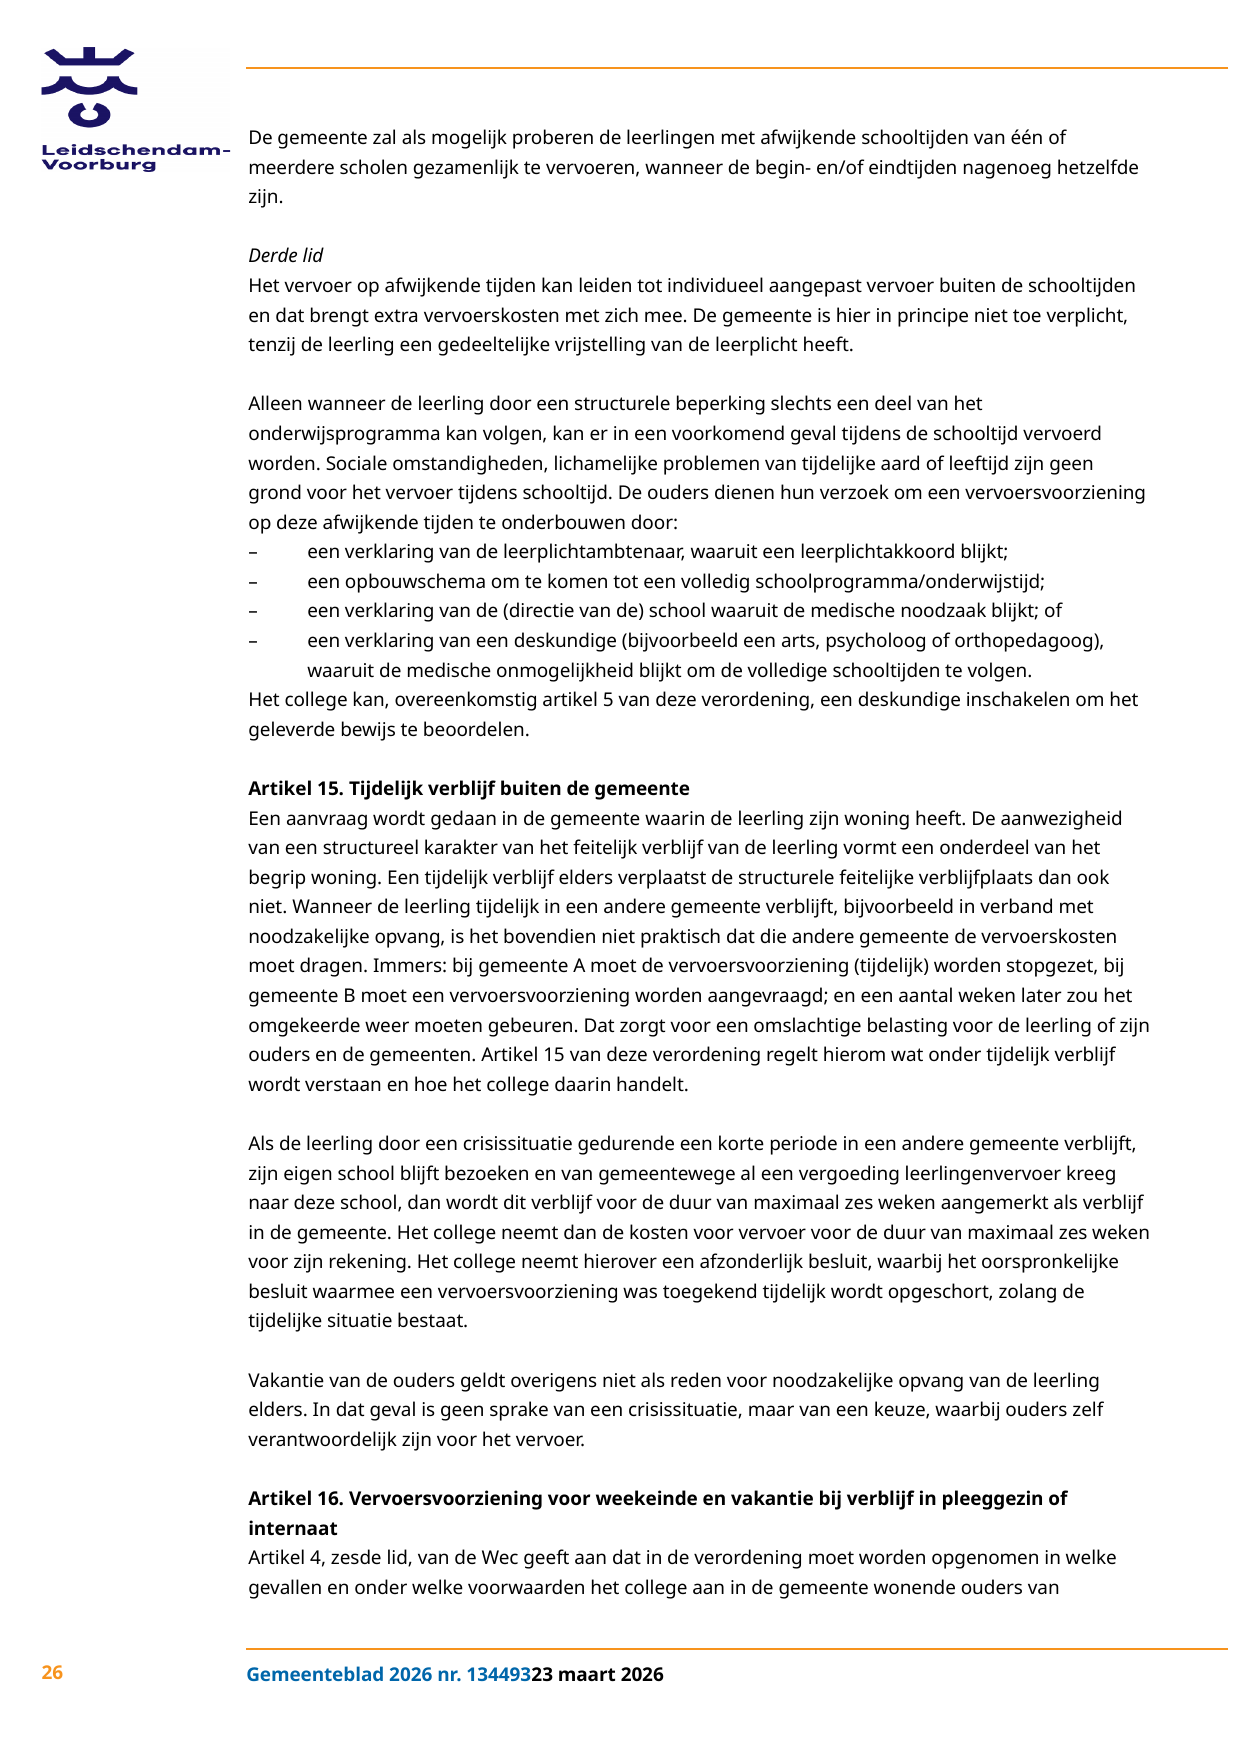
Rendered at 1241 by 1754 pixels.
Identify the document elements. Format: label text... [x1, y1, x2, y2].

list een opbouwschema om te komen tot een volledig schoolprogramma/onderwijstijd; [248, 568, 1152, 594]
picture [41, 47, 231, 172]
text Vakantie van de ouders geldt overigens niet als reden voor noodzakelijke opvang van de leerling elders. In dat geval is geen sprake van een crisissituatie, maar van een keuze, waarbij ouders zelf verantwoordelijk zijn voor het vervoer. [248, 1367, 1152, 1452]
list een verklaring van de leerplichtambtenaar, waaruit een leerplichtakkoord blijkt; [248, 538, 1152, 564]
text Alleen wanneer de leerling door een structurele beperking slechts een deel van het onderwijsprogramma kan volgen, kan er in een voorkomend geval tijdens de schooltijd vervoerd worden. Sociale omstandigheden, lichamelijke problemen van tijdelijke aard of leeftijd zijn geen grond voor het vervoer tijdens schooltijd. De ouders dienen hun verzoek om een vervoersvoorziening op deze afwijkende tijden te onderbouwen door: [248, 391, 1152, 535]
list een verklaring van de (directie van de) school waaruit de medische noodzaak blijkt; of [248, 598, 1152, 623]
text Derde lid [248, 243, 1152, 268]
text Het vervoer op afwijkende tijden kan leiden tot individueel aangepast vervoer buiten de schooltijden en dat brengt extra vervoerskosten met zich mee. De gemeente is hier in principe niet toe verplicht, tenzij de leerling een gedeeltelijke vrijstelling van de leerplicht heeft. [248, 272, 1152, 357]
list een verklaring van een deskundige (bijvoorbeeld een arts, psycholoog of orthopedagoog), waaruit de medische onmogelijkheid blijkt om de volledige schooltijden te volgen. [248, 627, 1152, 683]
text Artikel 16. Vervoersvoorziening voor weekeinde en vakantie bij verblijf in pleeggezin of internaat [248, 1485, 1152, 1541]
text Artikel 15. Tijdelijk verblijf buiten de gemeente [248, 775, 1152, 801]
text Artikel 4, zesde lid, van de Wec geeft aan dat in de verordening moet worden opgenomen in welke gevallen en onder welke voorwaarden het college aan in de gemeente wonende ouders van [248, 1544, 1152, 1600]
text Als de leerling door een crisissituatie gedurende een korte periode in een andere gemeente verblijft, zijn eigen school blijft bezoeken en van gemeentewege al een vergoeding leerlingenvervoer kreeg naar deze school, dan wordt dit verblijf voor de duur van maximaal zes weken aangemerkt als verblijf in de gemeente. Het college neemt dan de kosten voor vervoer voor de duur van maximaal zes weken voor zijn rekening. Het college neemt hierover een afzonderlijk besluit, waarbij het oorspronkelijke besluit waarmee een vervoersvoorziening was toegekend tijdelijk wordt opgeschort, zolang de tijdelijke situatie bestaat. [248, 1130, 1152, 1333]
text Het college kan, overeenkomstig artikel 5 van deze verordening, een deskundige inschakelen om het geleverde bewijs te beoordelen. [248, 686, 1152, 742]
text De gemeente zal als mogelijk proberen de leerlingen met afwijkende schooltijden van één of meerdere scholen gezamenlijk te vervoeren, wanneer de begin- en/of eindtijden nagenoeg hetzelfde zijn. [248, 124, 1152, 209]
text Een aanvraag wordt gedaan in de gemeente waarin de leerling zijn woning heeft. De aanwezigheid van een structureel karakter van het feitelijk verblijf van de leerling vormt een onderdeel van het begrip woning. Een tijdelijk verblijf elders verplaatst de structurele feitelijke verblijfplaats dan ook niet. Wanneer de leerling tijdelijk in een andere gemeente verblijft, bijvoorbeeld in verband met noodzakelijke opvang, is het bovendien niet praktisch dat die andere gemeente de vervoerskosten moet dragen. Immers: bij gemeente A moet de vervoersvoorziening (tijdelijk) worden stopgezet, bij gemeente B moet een vervoersvoorziening worden aangevraagd; en een aantal weken later zou het omgekeerde weer moeten gebeuren. Dat zorgt voor een omslachtige belasting voor de leerling of zijn ouders en de gemeenten. Artikel 15 van deze verordening regelt hierom wat onder tijdelijk verblijf wordt verstaan en hoe het college daarin handelt. [248, 805, 1152, 1097]
